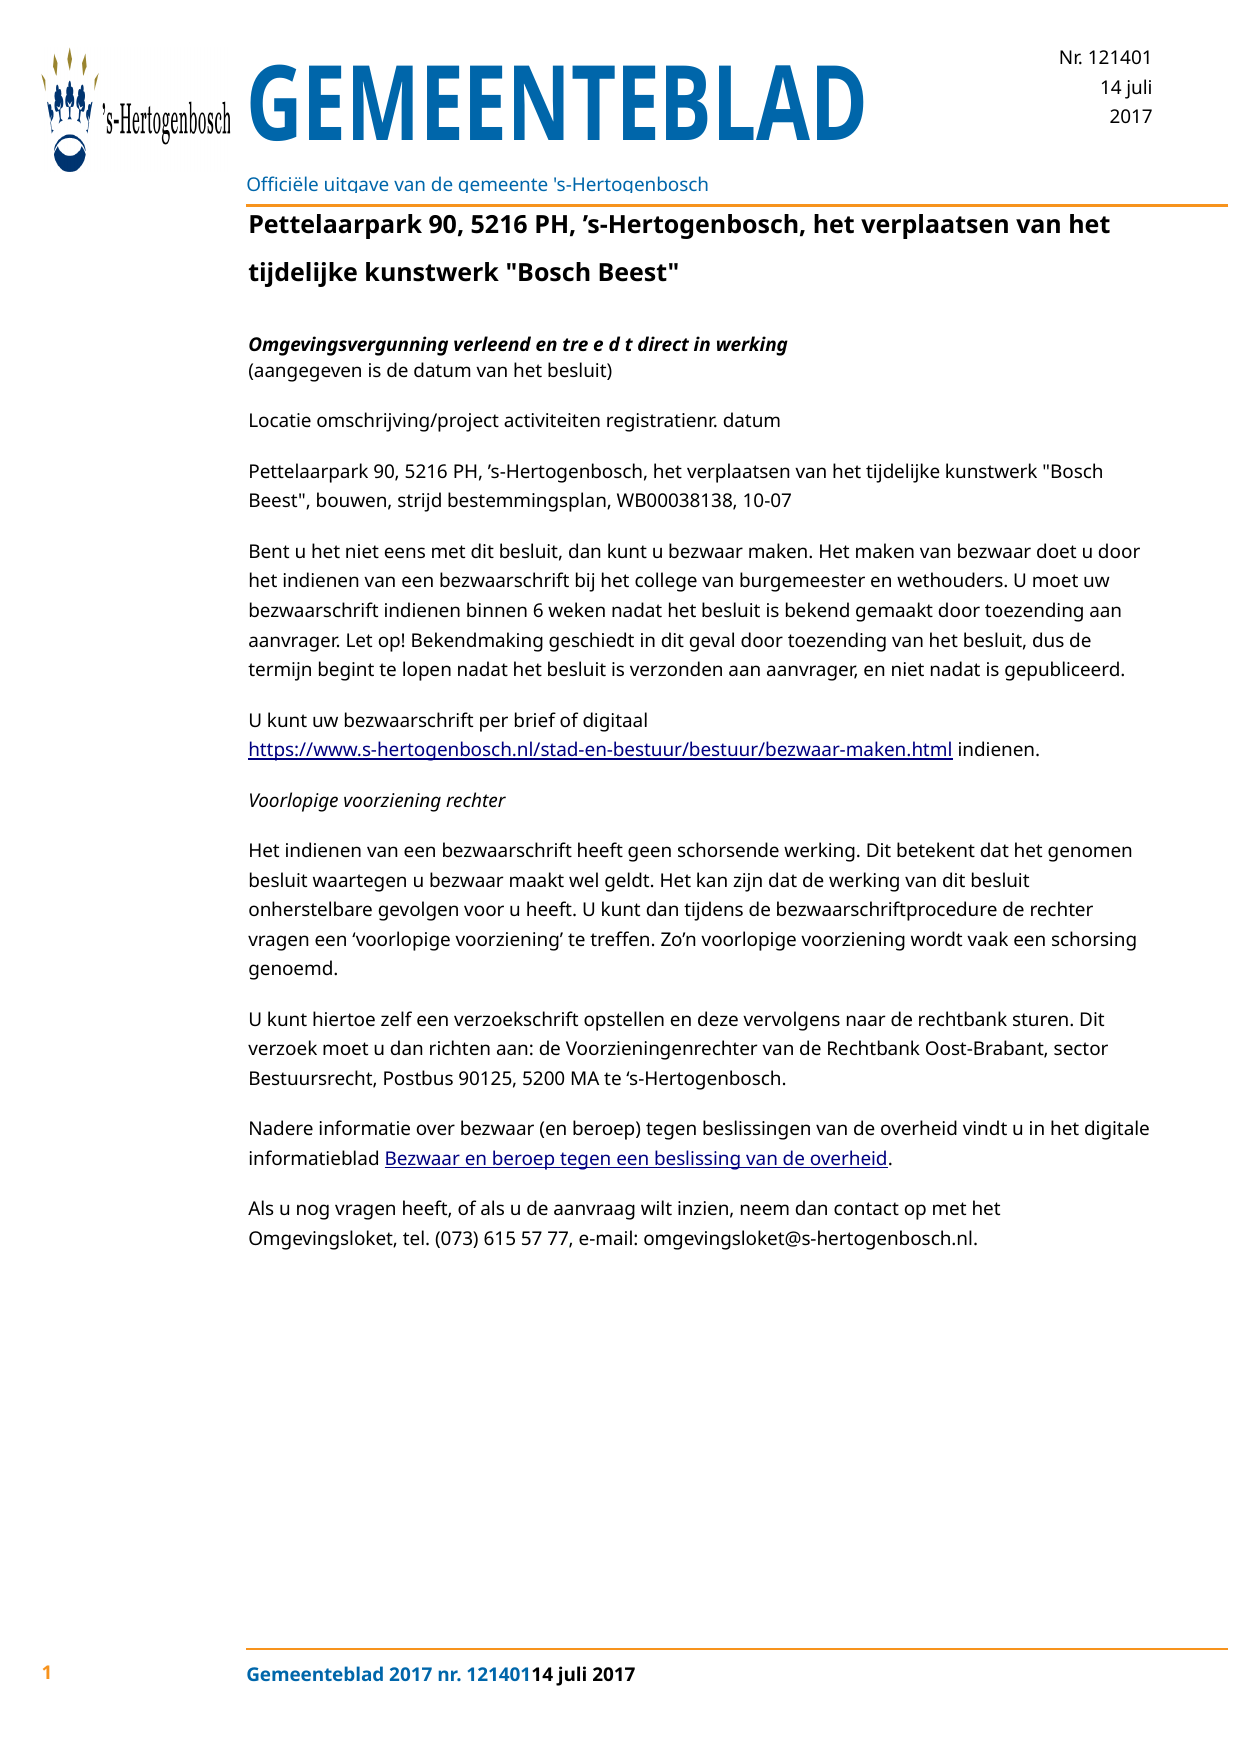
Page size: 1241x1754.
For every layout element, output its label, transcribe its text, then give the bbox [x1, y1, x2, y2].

text Pettelaarpark 90, 5216 PH, ’s-Hertogenbosch, het verplaatsen van het tijdelijke kunstwerk "Bosch Beest" [248, 207, 1152, 288]
text (aangegeven is de datum van het besluit) [248, 357, 1152, 383]
text Als u nog vragen heeft, of als u de aanvraag wilt inzien, neem dan contact op met het Omgevingsloket, tel. (073) 615 57 77, e-mail: omgevingsloket@s-hertogenbosch.nl. [248, 1196, 1152, 1251]
text Het indienen van een bezwaarschrift heeft geen schorsende werking. Dit betekent dat het genomen besluit waartegen u bezwaar maakt wel geldt. Het kan zijn dat de werking van dit besluit onherstelbare gevolgen voor u heeft. U kunt dan tijdens de bezwaarschriftprocedure de rechter vragen een ‘voorlopige voorziening’ te treffen. Zo’n voorlopige voorziening wordt vaak een schorsing genoemd. [248, 837, 1152, 981]
text Pettelaarpark 90, 5216 PH, ’s-Hertogenbosch, het verplaatsen van het tijdelijke kunstwerk "Bosch Beest", bouwen, strijd bestemmingsplan, WB00038138, 10-07 [248, 458, 1152, 513]
picture [41, 47, 231, 172]
text Bent u het niet eens met dit besluit, dan kunt u bezwaar maken. Het maken van bezwaar doet u door het indienen van een bezwaarschrift bij het college van burgemeester en wethouders. U moet uw bezwaarschrift indienen binnen 6 weken nadat het besluit is bekend gemaakt door toezending aan aanvrager. Let op! Bekendmaking geschiedt in dit geval door toezending van het besluit, dus de termijn begint te lopen nadat het besluit is verzonden aan aanvrager, en niet nadat is gepubliceerd. [248, 538, 1152, 682]
text U kunt uw bezwaarschrift per brief of digitaal https://www.s-hertogenbosch.nl/stad-en-bestuur/bestuur/bezwaar-maken.html indienen. [248, 707, 1152, 762]
text Locatie omschrijving/project activiteiten registratienr. datum [248, 408, 1152, 433]
text U kunt hiertoe zelf een verzoekschrift opstellen en deze vervolgens naar de rechtbank sturen. Dit verzoek moet u dan richten aan: de Voorzieningenrechter van de Rechtbank Oost-Brabant, sector Bestuursrecht, Postbus 90125, 5200 MA te ‘s-Hertogenbosch. [248, 1006, 1152, 1091]
text Nadere informatie over bezwaar (en beroep) tegen beslissingen van de overheid vindt u in het digitale informatieblad Bezwaar en beroep tegen een beslissing van de overheid. [248, 1116, 1152, 1171]
text Voorlopige voorziening rechter [248, 787, 1152, 812]
text Omgevingsvergunning verleend en tre e d t direct in werking [248, 331, 1152, 357]
